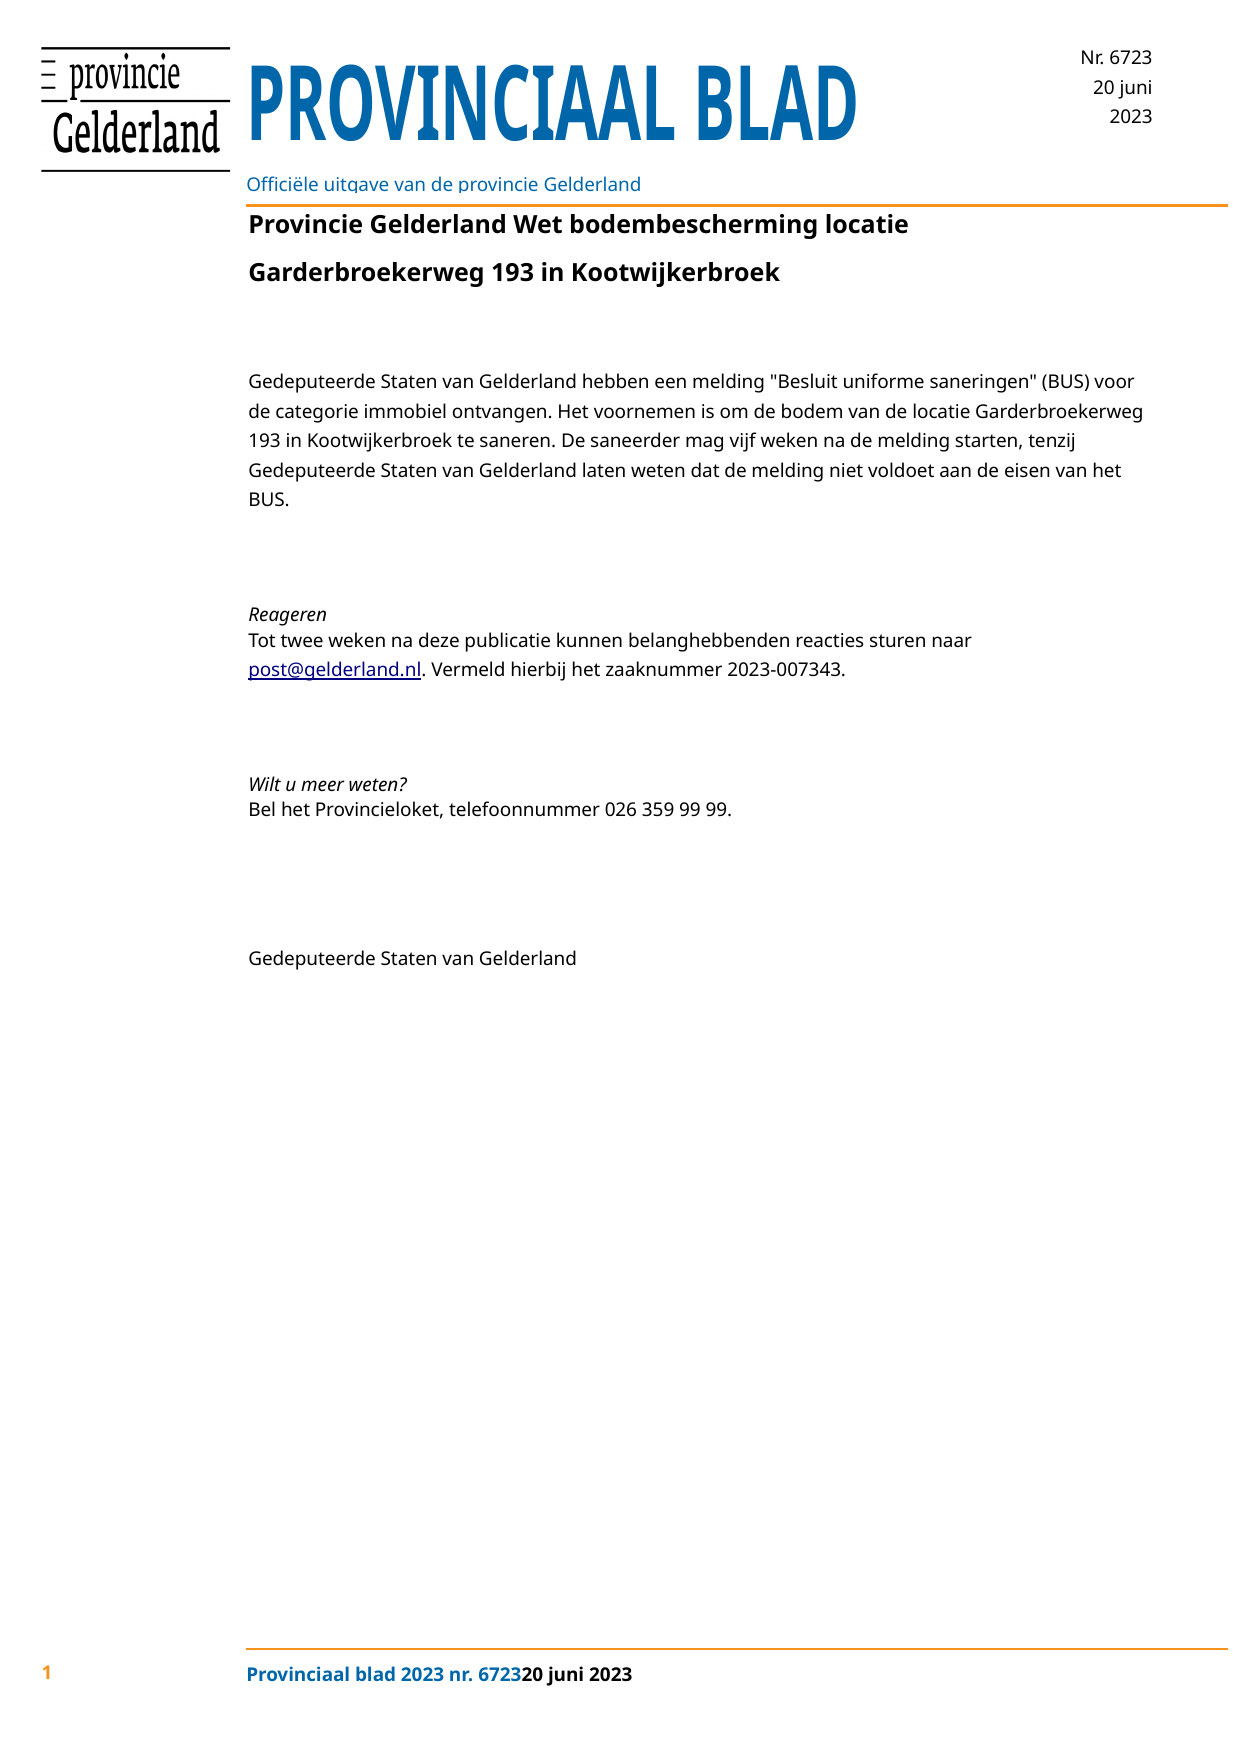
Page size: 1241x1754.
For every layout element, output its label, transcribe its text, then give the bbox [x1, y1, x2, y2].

text Provincie Gelderland Wet bodembescherming locatie Garderbroekerweg 193 in Kootwijkerbroek [248, 207, 1152, 288]
text Gedeputeerde Staten van Gelderland hebben een melding "Besluit uniforme saneringen" (BUS) voor de categorie immobiel ontvangen. Het voornemen is om de bodem van de locatie Garderbroekerweg 193 in Kootwijkerbroek te saneren. De saneerder mag vijf weken na de melding starten, tenzij Gedeputeerde Staten van Gelderland laten weten dat de melding niet voldoet aan de eisen van het BUS. [248, 368, 1152, 512]
text Wilt u meer weten? [248, 771, 1152, 796]
picture [41, 47, 231, 172]
text Gedeputeerde Staten van Gelderland [248, 945, 1152, 971]
text Tot twee weken na deze publicatie kunnen belanghebbenden reacties sturen naar post@gelderland.nl. Vermeld hierbij het zaaknummer 2023-007343. [248, 627, 1152, 682]
text Reageren [248, 601, 1152, 627]
text Bel het Provincieloket, telefoonnummer 026 359 99 99. [248, 796, 1152, 822]
